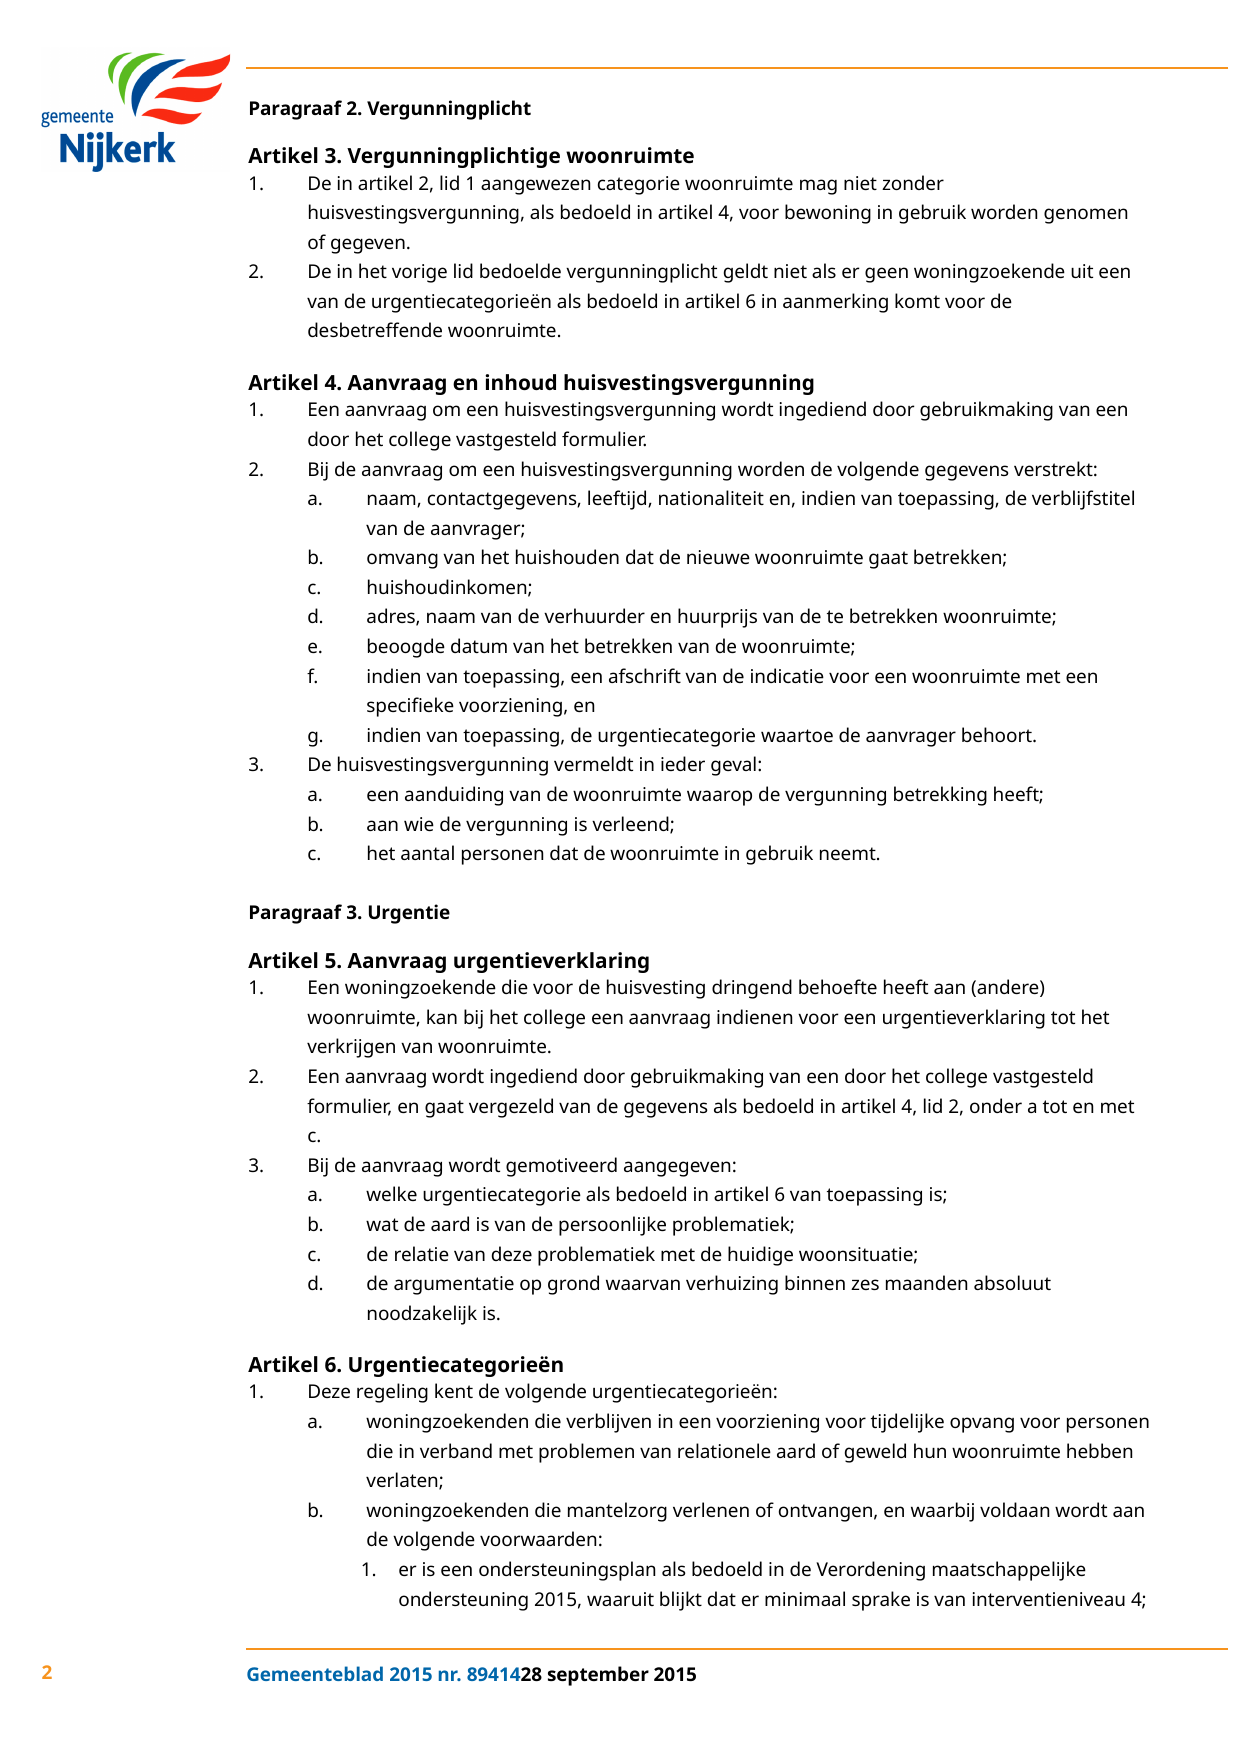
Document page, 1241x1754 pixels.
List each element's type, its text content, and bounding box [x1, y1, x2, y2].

list De in het vorige lid bedoelde vergunningplicht geldt niet als er geen woningzoekende uit een van de urgentiecategorieën als bedoeld in artikel 6 in aanmerking komt voor de desbetreffende woonruimte. [248, 258, 1152, 343]
list omvang van het huishouden dat de nieuwe woonruimte gaat betrekken; [307, 544, 1152, 570]
list de relatie van deze problematiek met de huidige woonsituatie; [307, 1241, 1152, 1266]
text Artikel 5. Aanvraag urgentieverklaring [248, 946, 1152, 974]
list er is een ondersteuningsplan als bedoeld in de Verordening maatschappelijke ondersteuning 2015, waaruit blijkt dat er minimaal sprake is van interventieniveau 4; [361, 1556, 1152, 1612]
list wat de aard is van de persoonlijke problematiek; [307, 1211, 1152, 1237]
list Deze regeling kent de volgende urgentiecategorieën: [248, 1379, 1152, 1404]
list De huisvestingsvergunning vermeldt in ieder geval: [248, 752, 1152, 777]
list woningzoekenden die mantelzorg verlenen of ontvangen, en waarbij voldaan wordt aan de volgende voorwaarden: [307, 1497, 1152, 1552]
picture [41, 47, 231, 172]
list welke urgentiecategorie als bedoeld in artikel 6 van toepassing is; [307, 1182, 1152, 1207]
list Een aanvraag wordt ingediend door gebruikmaking van een door het college vastgesteld formulier, en gaat vergezeld van de gegevens als bedoeld in artikel 4, lid 2, onder a tot en met c. [248, 1063, 1152, 1148]
text Paragraaf 2. Vergunningplicht [248, 95, 1152, 121]
list Een aanvraag om een huisvestingsvergunning wordt ingediend door gebruikmaking van een door het college vastgesteld formulier. [248, 397, 1152, 452]
list huishoudinkomen; [307, 574, 1152, 600]
list indien van toepassing, een afschrift van de indicatie voor een woonruimte met een specifieke voorziening, en [307, 663, 1152, 718]
list beoogde datum van het betrekken van de woonruimte; [307, 633, 1152, 659]
list de argumentatie op grond waarvan verhuizing binnen zes maanden absoluut noodzakelijk is. [307, 1270, 1152, 1326]
list een aanduiding van de woonruimte waarop de vergunning betrekking heeft; [307, 781, 1152, 807]
list adres, naam van de verhuurder en huurprijs van de te betrekken woonruimte; [307, 604, 1152, 629]
text Artikel 4. Aanvraag en inhoud huisvestingsvergunning [248, 368, 1152, 397]
list Bij de aanvraag wordt gemotiveerd aangegeven: [248, 1152, 1152, 1178]
list naam, contactgegevens, leeftijd, nationaliteit en, indien van toepassing, de verblijfstitel van de aanvrager; [307, 485, 1152, 541]
list De in artikel 2, lid 1 aangewezen categorie woonruimte mag niet zonder huisvestingsvergunning, als bedoeld in artikel 4, voor bewoning in gebruik worden genomen of gegeven. [248, 170, 1152, 255]
text Artikel 3. Vergunningplichtige woonruimte [248, 141, 1152, 170]
list Bij de aanvraag om een huisvestingsvergunning worden de volgende gegevens verstrekt: [248, 456, 1152, 481]
text Artikel 6. Urgentiecategorieën [248, 1350, 1152, 1379]
list het aantal personen dat de woonruimte in gebruik neemt. [307, 840, 1152, 866]
text Paragraaf 3. Urgentie [248, 899, 1152, 925]
list Een woningzoekende die voor de huisvesting dringend behoefte heeft aan (andere) woonruimte, kan bij het college een aanvraag indienen voor een urgentieverklaring tot het verkrijgen van woonruimte. [248, 974, 1152, 1059]
list woningzoekenden die verblijven in een voorziening voor tijdelijke opvang voor personen die in verband met problemen van relationele aard of geweld hun woonruimte hebben verlaten; [307, 1408, 1152, 1493]
list indien van toepassing, de urgentiecategorie waartoe de aanvrager behoort. [307, 722, 1152, 748]
list aan wie de vergunning is verleend; [307, 811, 1152, 836]
